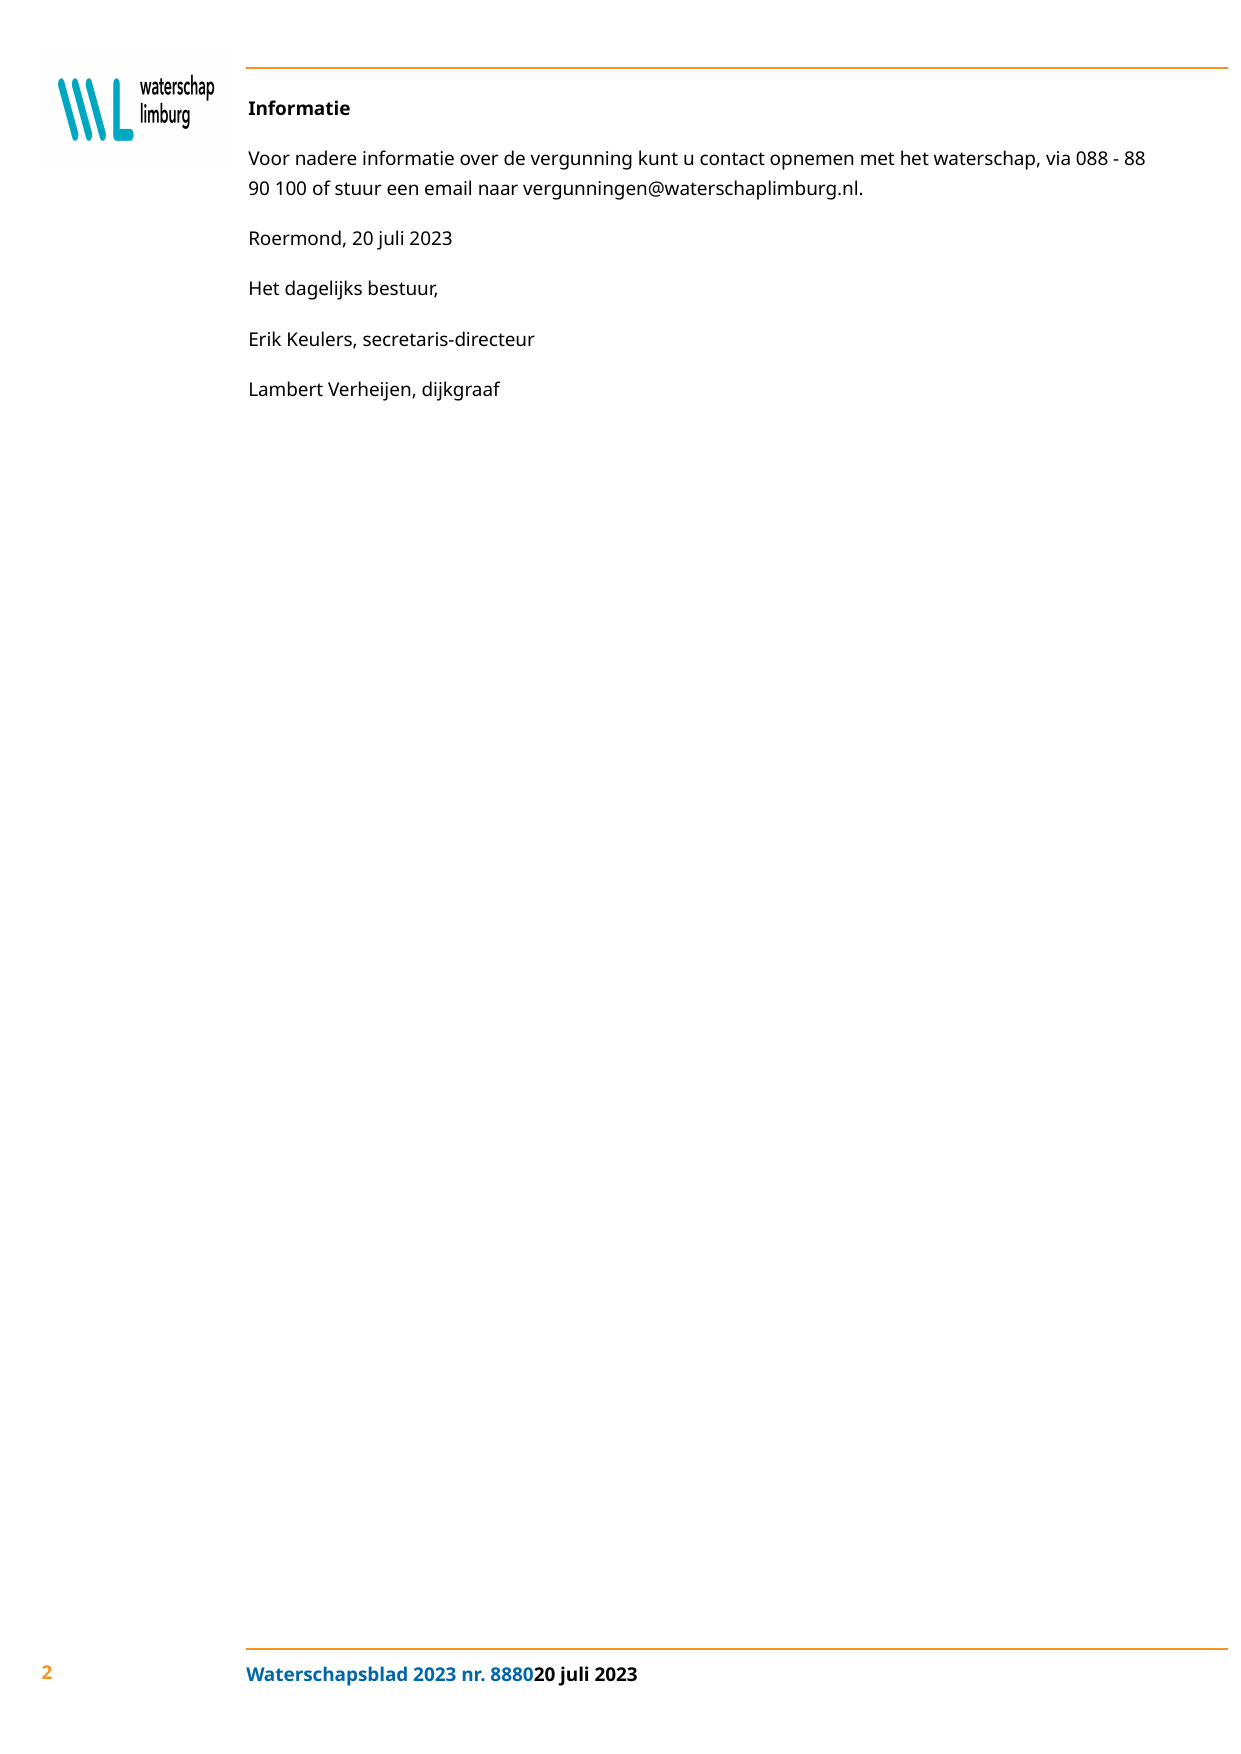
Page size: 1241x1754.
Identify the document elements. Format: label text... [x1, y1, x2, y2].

text Het dagelijks bestuur, [248, 276, 1152, 301]
picture [41, 47, 231, 172]
text Voor nadere informatie over de vergunning kunt u contact opnemen met het waterschap, via 088 - 88 90 100 of stuur een email naar vergunningen@waterschaplimburg.nl. [248, 145, 1152, 201]
text Informatie [248, 95, 1152, 121]
text Lambert Verheijen, dijkgraaf [248, 376, 1152, 402]
text Erik Keulers, secretaris-directeur [248, 326, 1152, 352]
text Roermond, 20 juli 2023 [248, 225, 1152, 251]
